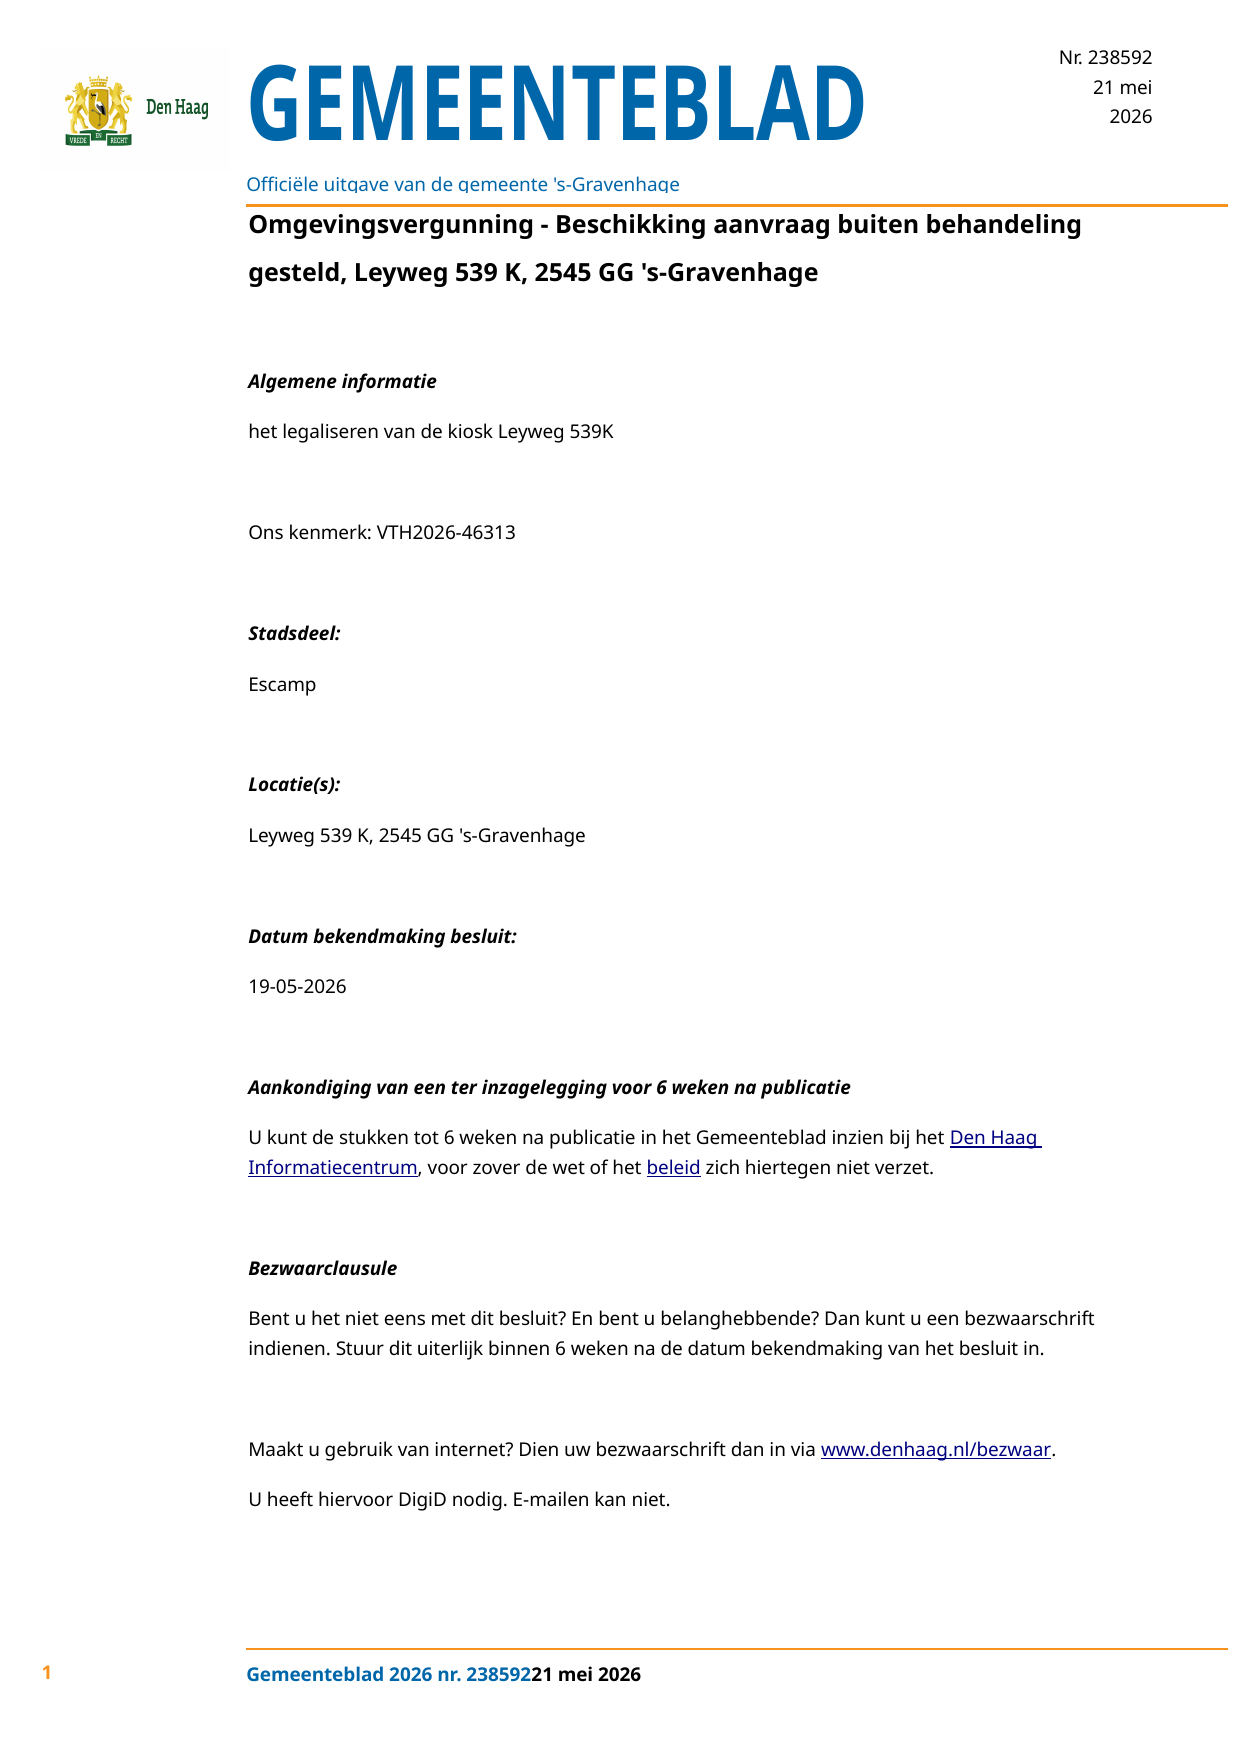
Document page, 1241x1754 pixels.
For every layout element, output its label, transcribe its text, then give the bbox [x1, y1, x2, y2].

text Aankondiging van een ter inzagelegging voor 6 weken na publicatie [248, 1074, 1152, 1100]
text Locatie(s): [248, 772, 1152, 797]
text Ons kenmerk: VTH2026-46313 [248, 519, 1152, 545]
text Maakt u gebruik van internet? Dien uw bezwaarschrift dan in via www.denhaag.nl/bezwaar. [248, 1436, 1152, 1462]
text Bezwaarclausule [248, 1255, 1152, 1281]
text U kunt de stukken tot 6 weken na publicatie in het Gemeenteblad inzien bij het Den Haag Informatiecentrum, voor zover de wet of het beleid zich hiertegen niet verzet. [248, 1124, 1152, 1180]
text Stadsdeel: [248, 620, 1152, 646]
text Escamp [248, 671, 1152, 697]
text Leyweg 539 K, 2545 GG 's-Gravenhage [248, 822, 1152, 848]
text 19-05-2026 [248, 973, 1152, 999]
text Bent u het niet eens met dit besluit? En bent u belanghebbende? Dan kunt u een bezwaarschrift indienen. Stuur dit uiterlijk binnen 6 weken na de datum bekendmaking van het besluit in. [248, 1305, 1152, 1361]
text Omgevingsvergunning - Beschikking aanvraag buiten behandeling gesteld, Leyweg 539 K, 2545 GG 's-Gravenhage [248, 207, 1152, 288]
picture [41, 47, 231, 172]
text U heeft hiervoor DigiD nodig. E-mailen kan niet. [248, 1486, 1152, 1512]
text Algemene informatie [248, 368, 1152, 394]
text het legaliseren van de kiosk Leyweg 539K [248, 419, 1152, 444]
text Datum bekendmaking besluit: [248, 923, 1152, 949]
